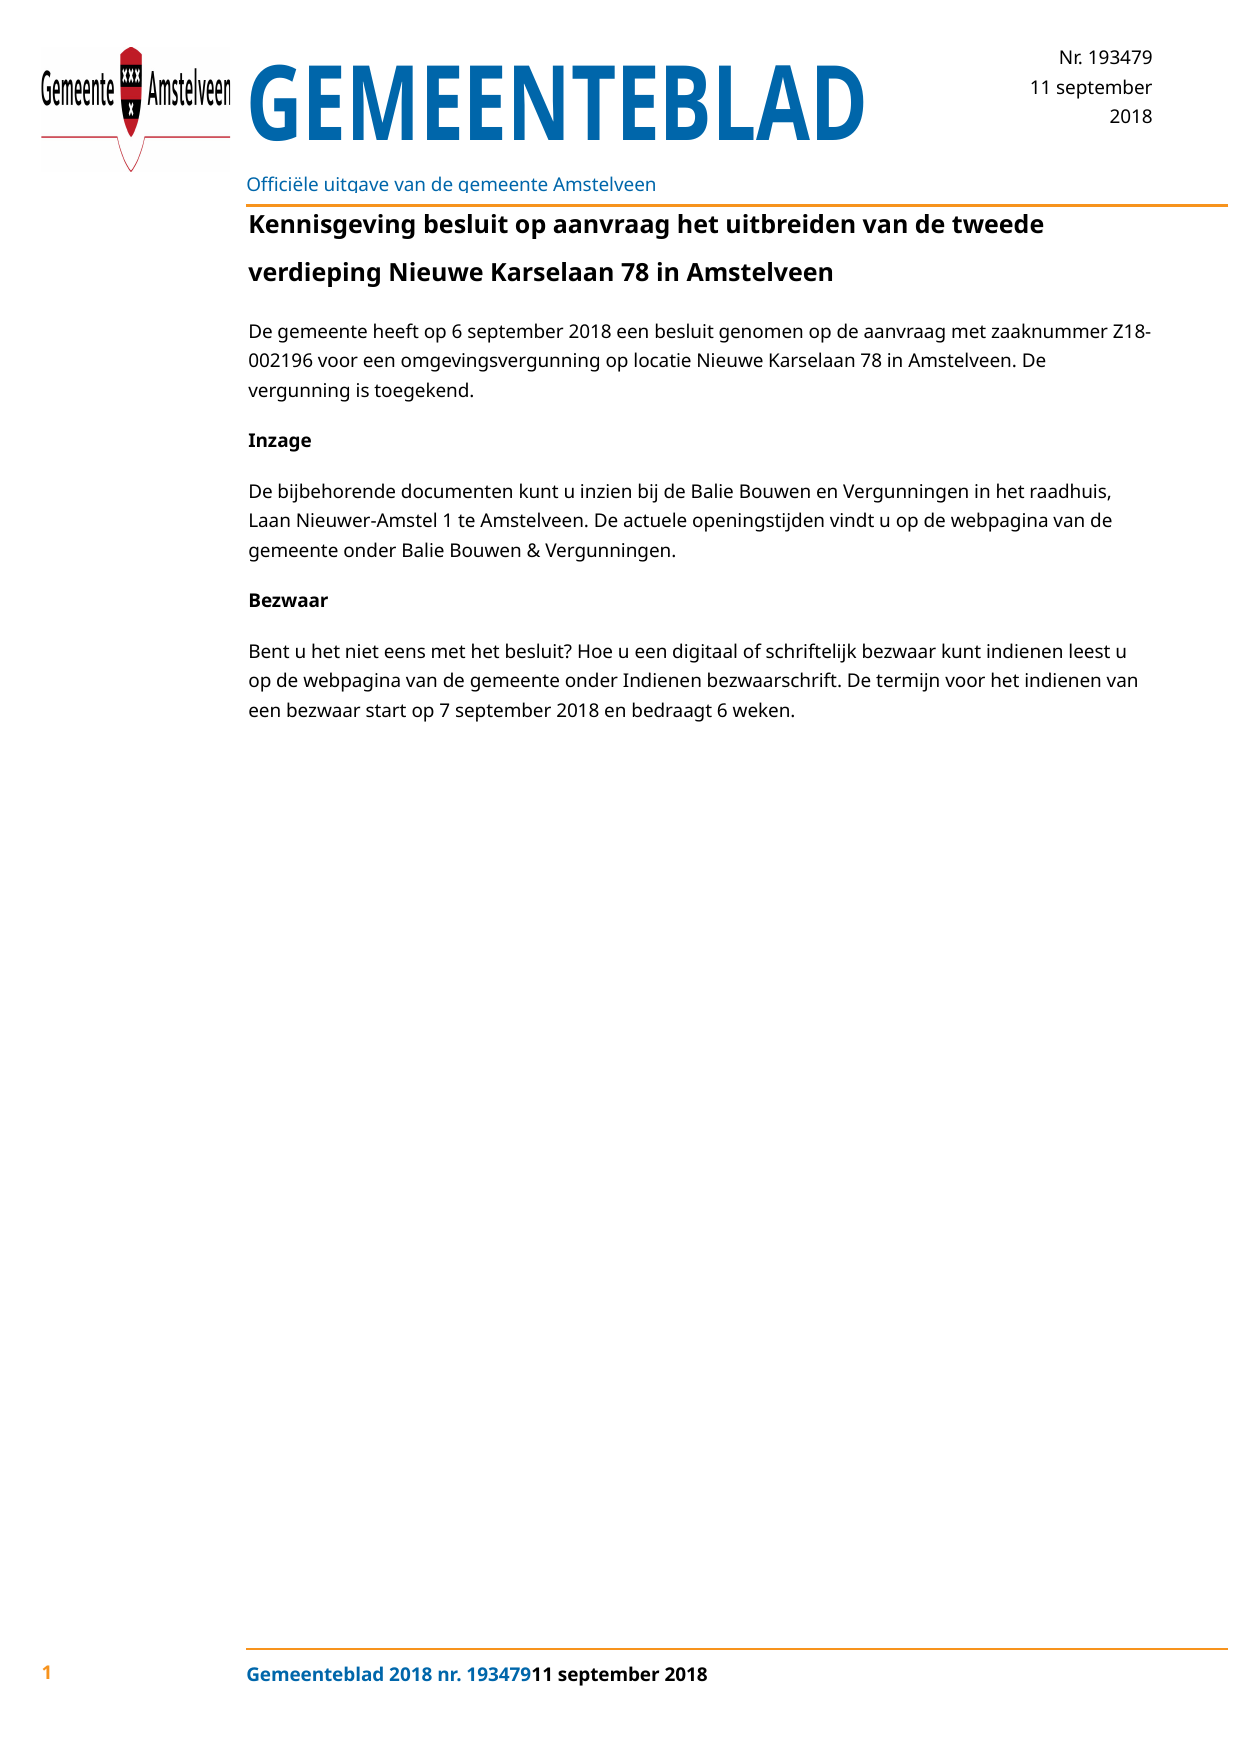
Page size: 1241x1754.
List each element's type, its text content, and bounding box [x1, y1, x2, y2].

picture [41, 47, 231, 172]
text Inzage [248, 427, 1152, 453]
text De gemeente heeft op 6 september 2018 een besluit genomen op de aanvraag met zaaknummer Z18-002196 voor een omgevingsvergunning op locatie Nieuwe Karselaan 78 in Amstelveen. De vergunning is toegekend. [248, 318, 1152, 403]
text Kennisgeving besluit op aanvraag het uitbreiden van de tweede verdieping Nieuwe Karselaan 78 in Amstelveen [248, 207, 1152, 288]
text De bijbehorende documenten kunt u inzien bij de Balie Bouwen en Vergunningen in het raadhuis, Laan Nieuwer-Amstel 1 te Amstelveen. De actuele openingstijden vindt u op de webpagina van de gemeente onder Balie Bouwen & Vergunningen. [248, 478, 1152, 563]
text Bezwaar [248, 587, 1152, 613]
text Bent u het niet eens met het besluit? Hoe u een digitaal of schriftelijk bezwaar kunt indienen leest u op de webpagina van de gemeente onder Indienen bezwaarschrift. De termijn voor het indienen van een bezwaar start op 7 september 2018 en bedraagt 6 weken. [248, 638, 1152, 723]
